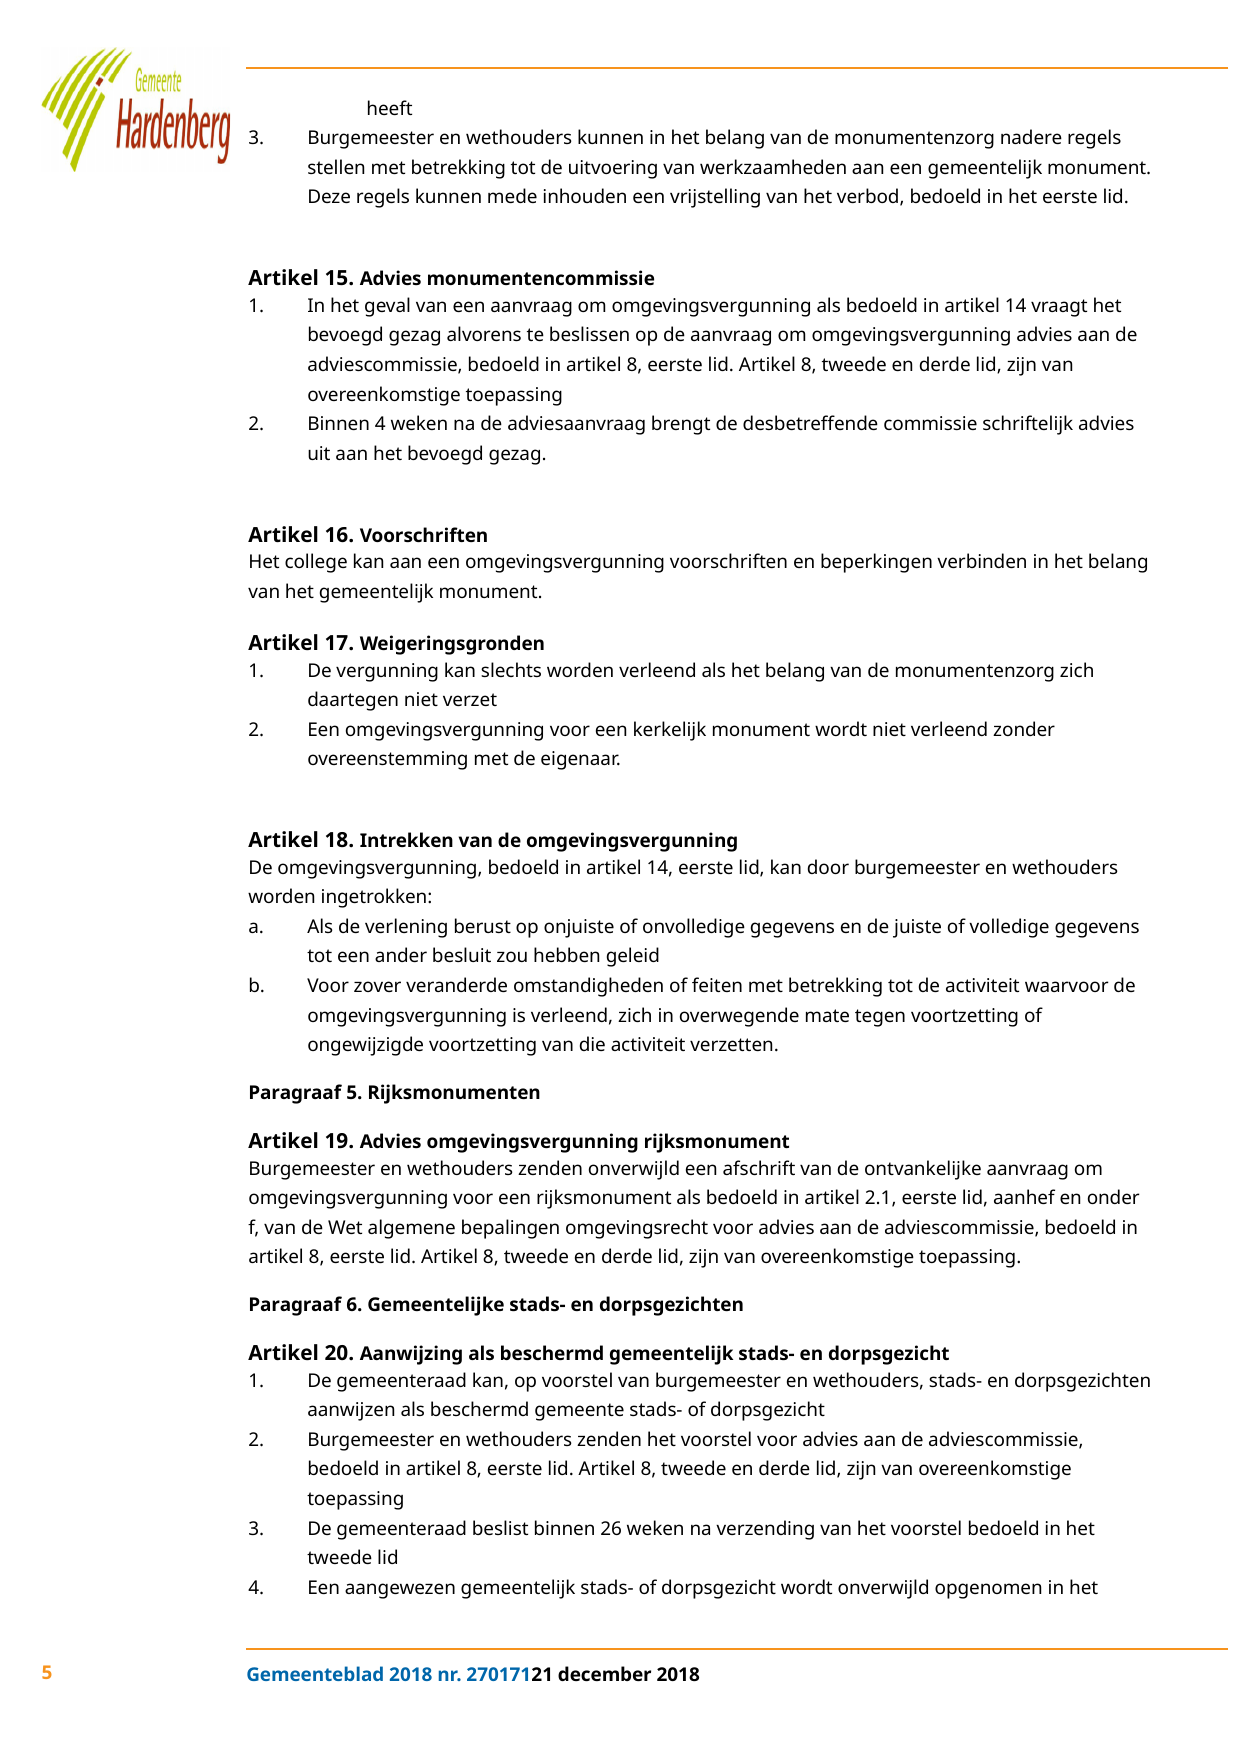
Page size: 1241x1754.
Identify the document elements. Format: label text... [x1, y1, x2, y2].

list Als de verlening berust op onjuiste of onvolledige gegevens en de juiste of volledige gegevens tot een ander besluit zou hebben geleid [248, 913, 1152, 968]
text Paragraaf 5. Rijksmonumenten [248, 1077, 1152, 1106]
list Burgemeester en wethouders zenden het voorstel voor advies aan de adviescommissie, bedoeld in artikel 8, eerste lid. Artikel 8, tweede en derde lid, zijn van overeenkomstige toepassing [248, 1426, 1152, 1511]
text Artikel 16. Voorschriften [248, 520, 1152, 548]
list In het geval van een aanvraag om omgevingsvergunning als bedoeld in artikel 14 vraagt het bevoegd gezag alvorens te beslissen op de aanvraag om omgevingsvergunning advies aan de adviescommissie, bedoeld in artikel 8, eerste lid. Artikel 8, tweede en derde lid, zijn van overeenkomstige toepassing [248, 292, 1152, 406]
list Burgemeester en wethouders kunnen in het belang van de monumentenzorg nadere regels stellen met betrekking tot de uitvoering van werkzaamheden aan een gemeentelijk monument. Deze regels kunnen mede inhouden een vrijstelling van het verbod, bedoeld in het eerste lid. [248, 124, 1152, 209]
list De gemeenteraad beslist binnen 26 weken na verzending van het voorstel bedoeld in het tweede lid [248, 1515, 1152, 1570]
text Burgemeester en wethouders zenden onverwijld een afschrift van de ontvankelijke aanvraag om omgevingsvergunning voor een rijksmonument als bedoeld in artikel 2.1, eerste lid, aanhef en onder f, van de Wet algemene bepalingen omgevingsrecht voor advies aan de adviescommissie, bedoeld in artikel 8, eerste lid. Artikel 8, tweede en derde lid, zijn van overeenkomstige toepassing. [248, 1155, 1152, 1269]
list Binnen 4 weken na de adviesaanvraag brengt de desbetreffende commissie schriftelijk advies uit aan het bevoegd gezag. [248, 410, 1152, 466]
text De omgevingsvergunning, bedoeld in artikel 14, eerste lid, kan door burgemeester en wethouders worden ingetrokken: [248, 854, 1152, 909]
text Paragraaf 6. Gemeentelijke stads- en dorpsgezichten [248, 1289, 1152, 1318]
text Artikel 17. Weigeringsgronden [248, 628, 1152, 657]
list De vergunning kan slechts worden verleend als het belang van de monumentenzorg zich daartegen niet verzet [248, 657, 1152, 712]
text Artikel 18. Intrekken van de omgevingsvergunning [248, 826, 1152, 854]
text Artikel 19. Advies omgevingsvergunning rijksmonument [248, 1126, 1152, 1155]
text Het college kan aan een omgevingsvergunning voorschriften en beperkingen verbinden in het belang van het gemeentelijk monument. [248, 548, 1152, 604]
text Artikel 15. Advies monumentencommissie [248, 263, 1152, 292]
list Een aangewezen gemeentelijk stads- of dorpsgezicht wordt onverwijld opgenomen in het [248, 1574, 1152, 1600]
list De gemeenteraad kan, op voorstel van burgemeester en wethouders, stads- en dorpsgezichten aanwijzen als beschermd gemeente stads- of dorpsgezicht [248, 1367, 1152, 1422]
picture [41, 47, 231, 172]
list Voor zover veranderde omstandigheden of feiten met betrekking tot de activiteit waarvoor de omgevingsvergunning is verleend, zich in overwegende mate tegen voortzetting of ongewijzigde voortzetting van die activiteit verzetten. [248, 972, 1152, 1057]
text Artikel 20. Aanwijzing als beschermd gemeentelijk stads- en dorpsgezicht [248, 1338, 1152, 1367]
list heeft [307, 95, 1152, 121]
list Een omgevingsvergunning voor een kerkelijk monument wordt niet verleend zonder overeenstemming met de eigenaar. [248, 716, 1152, 771]
